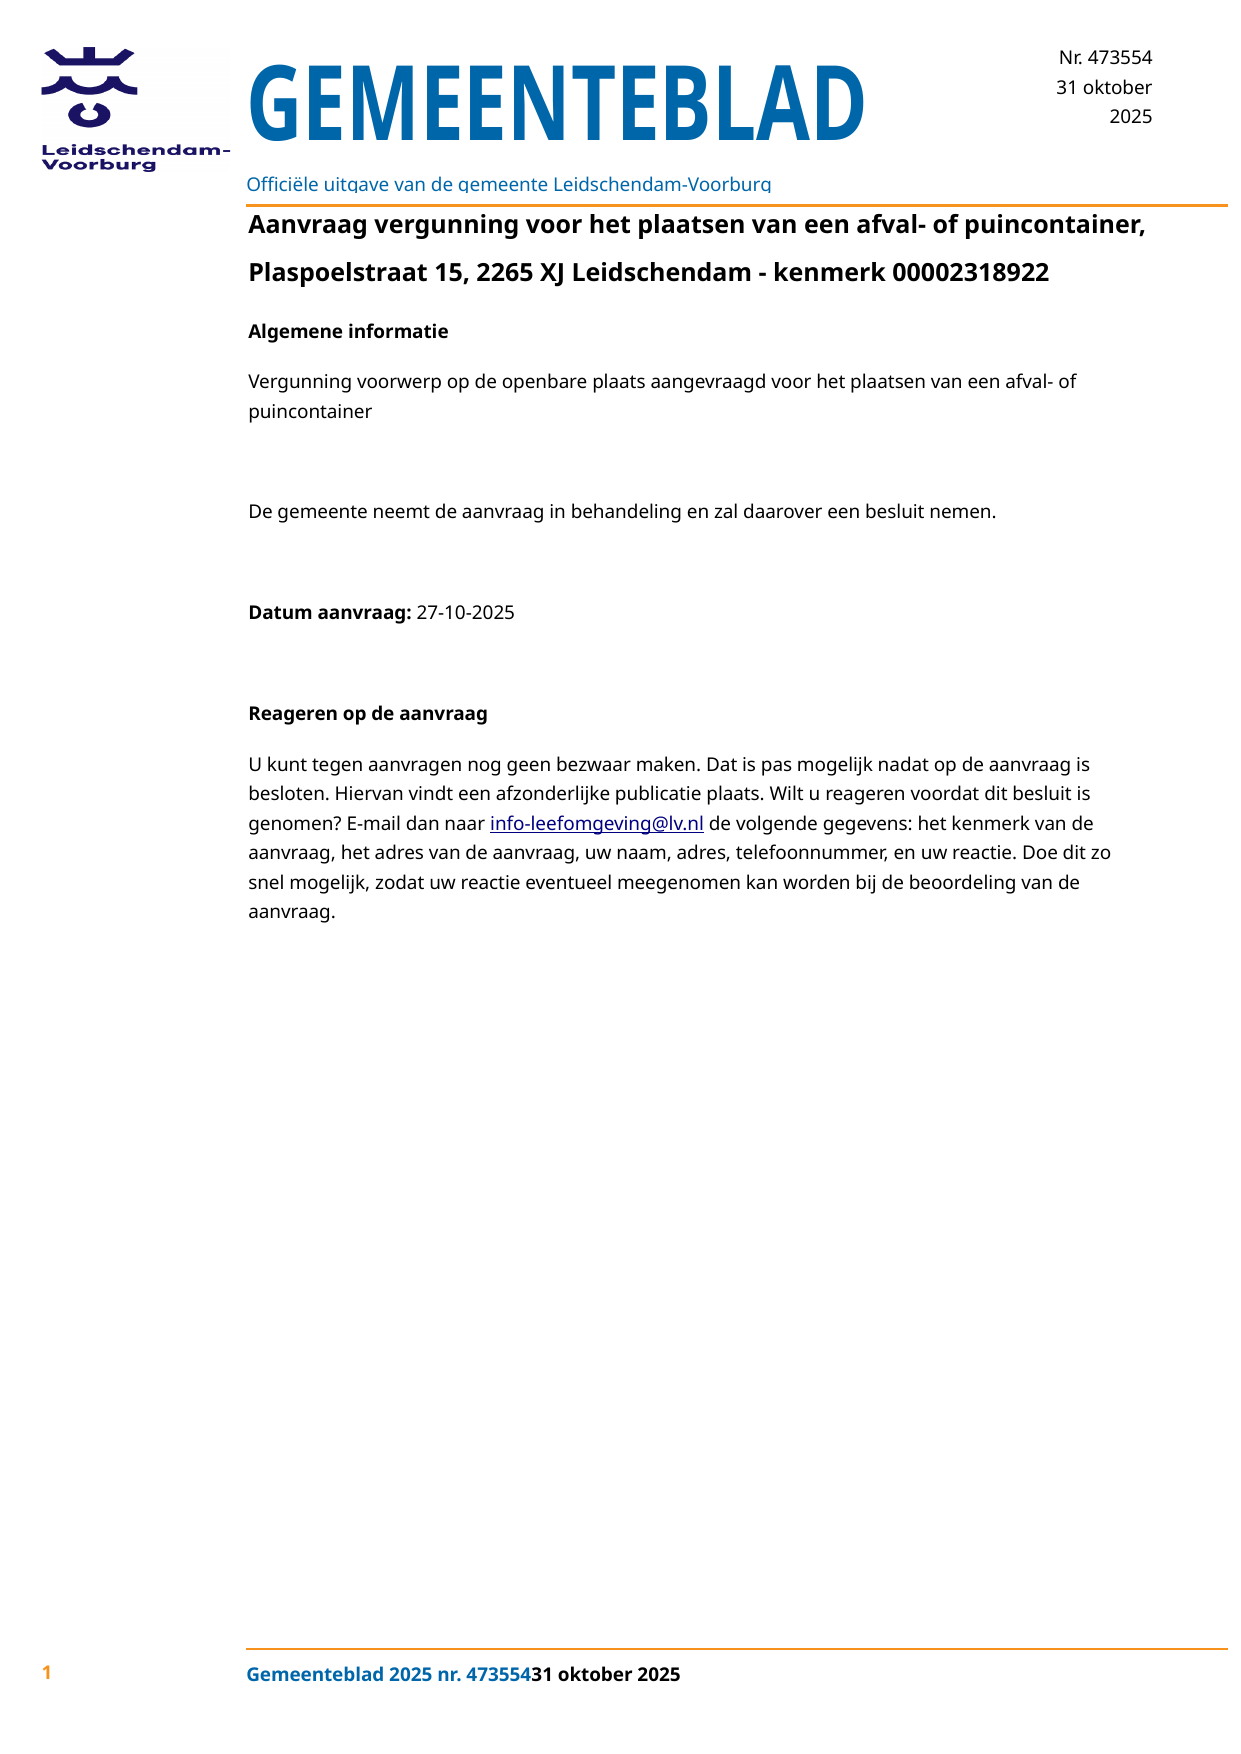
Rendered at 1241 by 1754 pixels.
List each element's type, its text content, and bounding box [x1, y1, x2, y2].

text De gemeente neemt de aanvraag in behandeling en zal daarover een besluit nemen. [248, 499, 1152, 524]
text Reageren op de aanvraag [248, 700, 1152, 726]
text Algemene informatie [248, 318, 1152, 344]
text Datum aanvraag: 27-10-2025 [248, 599, 1152, 625]
picture [41, 47, 231, 172]
text Aanvraag vergunning voor het plaatsen van een afval- of puincontainer, Plaspoelstraat 15, 2265 XJ Leidschendam - kenmerk 00002318922 [248, 207, 1152, 288]
text Vergunning voorwerp op de openbare plaats aangevraagd voor het plaatsen van een afval- of puincontainer [248, 368, 1152, 424]
text U kunt tegen aanvragen nog geen bezwaar maken. Dat is pas mogelijk nadat op de aanvraag is besloten. Hiervan vindt een afzonderlijke publicatie plaats. Wilt u reageren voordat dit besluit is genomen? E-mail dan naar info-leefomgeving@lv.nl de volgende gegevens: het kenmerk van de aanvraag, het adres van de aanvraag, uw naam, adres, telefoonnummer, en uw reactie. Doe dit zo snel mogelijk, zodat uw reactie eventueel meegenomen kan worden bij de beoordeling van de aanvraag. [248, 751, 1152, 924]
